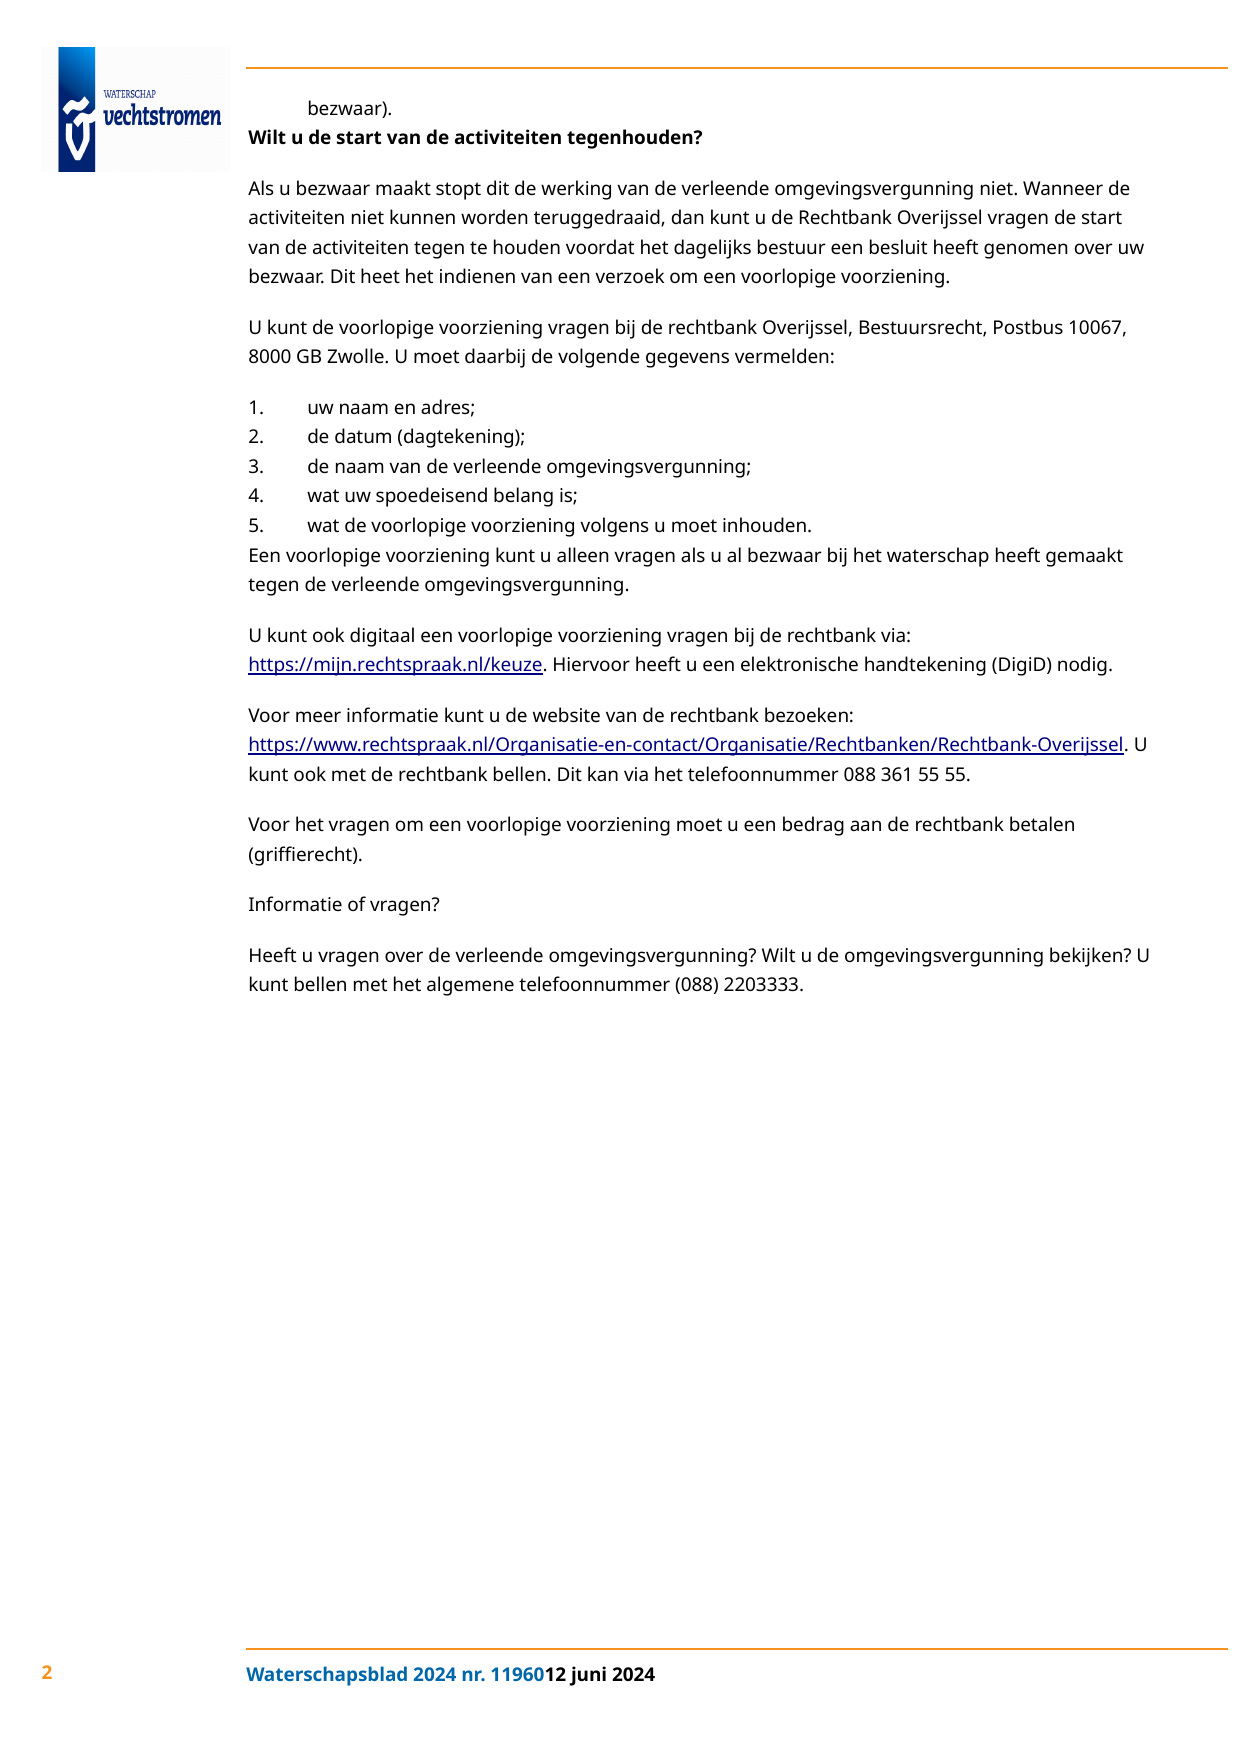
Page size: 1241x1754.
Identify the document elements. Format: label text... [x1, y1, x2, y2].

text Als u bezwaar maakt stopt dit de werking van de verleende omgevingsvergunning niet. Wanneer de activiteiten niet kunnen worden teruggedraaid, dan kunt u de Rechtbank Overijssel vragen de start van de activiteiten tegen te houden voordat het dagelijks bestuur een besluit heeft genomen over uw bezwaar. Dit heet het indienen van een verzoek om een voorlopige voorziening. [248, 175, 1152, 289]
list bezwaar). [248, 95, 1152, 121]
list wat uw spoedeisend belang is; [248, 483, 1152, 508]
text U kunt ook digitaal een voorlopige voorziening vragen bij de rechtbank via: https://mijn.rechtspraak.nl/keuze. Hiervoor heeft u een elektronische handtekening (DigiD) nodig. [248, 622, 1152, 677]
text Een voorlopige voorziening kunt u alleen vragen als u al bezwaar bij het waterschap heeft gemaakt tegen de verleende omgevingsvergunning. [248, 542, 1152, 597]
text Voor meer informatie kunt u de website van de rechtbank bezoeken: https://www.rechtspraak.nl/Organisatie-en-contact/Organisatie/Rechtbanken/Rechtbank-Overijssel. U kunt ook met de rechtbank bellen. Dit kan via het telefoonnummer 088 361 55 55. [248, 702, 1152, 787]
text Voor het vragen om een voorlopige voorziening moet u een bedrag aan de rechtbank betalen (griffierecht). [248, 811, 1152, 867]
text Wilt u de start van de activiteiten tegenhouden? [248, 124, 1152, 150]
text Heeft u vragen over de verleende omgevingsvergunning? Wilt u de omgevingsvergunning bekijken? U kunt bellen met het algemene telefoonnummer (088) 2203333. [248, 942, 1152, 997]
list de naam van de verleende omgevingsvergunning; [248, 453, 1152, 479]
picture [41, 47, 231, 172]
text U kunt de voorlopige voorziening vragen bij de rechtbank Overijssel, Bestuursrecht, Postbus 10067, 8000 GB Zwolle. U moet daarbij de volgende gegevens vermelden: [248, 314, 1152, 369]
list de datum (dagtekening); [248, 423, 1152, 449]
list wat de voorlopige voorziening volgens u moet inhouden. [248, 512, 1152, 538]
text Informatie of vragen? [248, 891, 1152, 917]
list uw naam en adres; [248, 394, 1152, 420]
